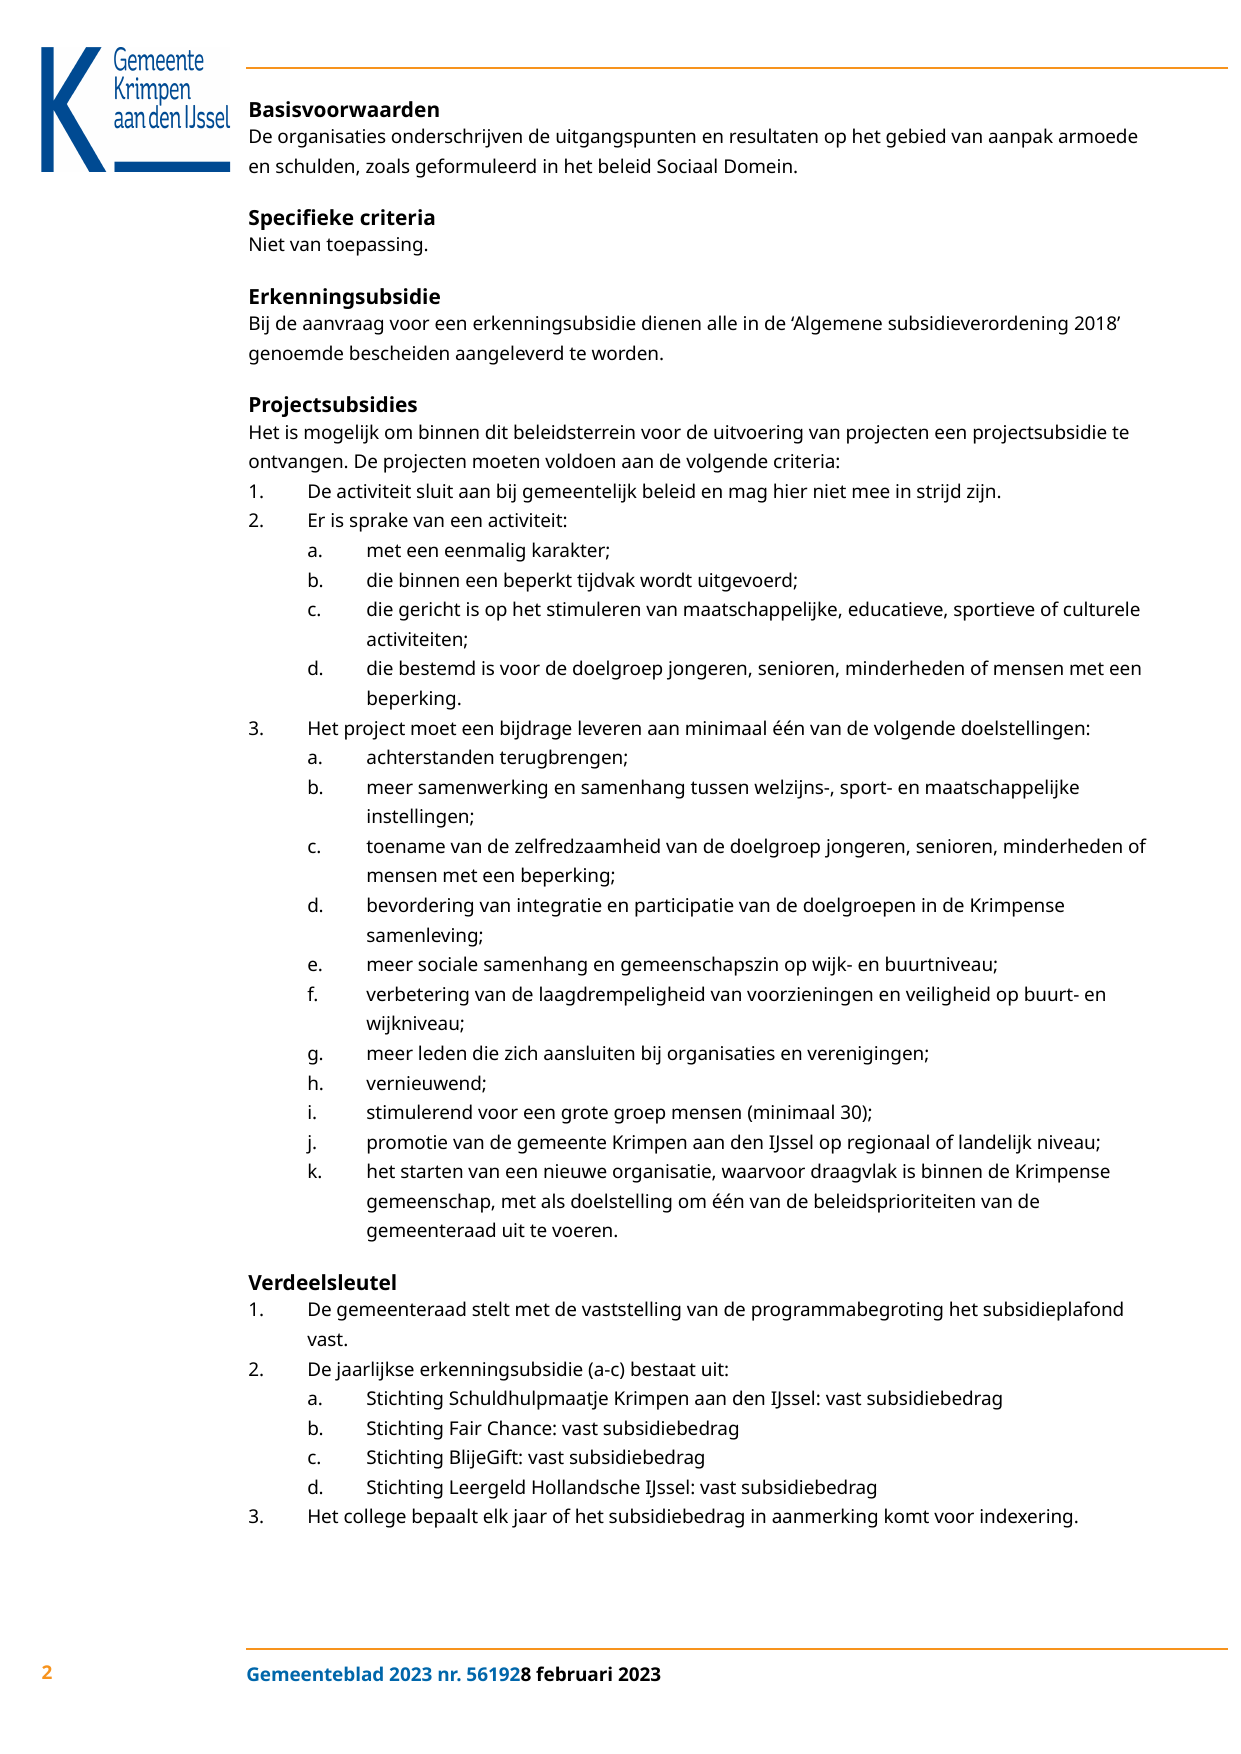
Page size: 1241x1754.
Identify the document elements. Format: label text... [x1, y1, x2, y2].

list promotie van de gemeente Krimpen aan den IJssel op regionaal of landelijk niveau; [307, 1129, 1152, 1155]
list toename van de zelfredzaamheid van de doelgroep jongeren, senioren, minderheden of mensen met een beperking; [307, 833, 1152, 888]
list meer samenwerking en samenhang tussen welzijns-, sport- en maatschappelijke instellingen; [307, 774, 1152, 829]
list het starten van een nieuwe organisatie, waarvoor draagvlak is binnen de Krimpense gemeenschap, met als doelstelling om één van de beleidsprioriteiten van de gemeenteraad uit te voeren. [307, 1158, 1152, 1243]
list Er is sprake van een activiteit: [248, 508, 1152, 533]
list die bestemd is voor de doelgroep jongeren, senioren, minderheden of mensen met een beperking. [307, 656, 1152, 711]
list De activiteit sluit aan bij gemeentelijk beleid en mag hier niet mee in strijd zijn. [248, 478, 1152, 504]
list verbetering van de laagdrempeligheid van voorzieningen en veiligheid op buurt- en wijkniveau; [307, 981, 1152, 1036]
list Het college bepaalt elk jaar of het subsidiebedrag in aanmerking komt voor indexering. [248, 1504, 1152, 1529]
list Het project moet een bijdrage leveren aan minimaal één van de volgende doelstellingen: [248, 715, 1152, 741]
text Verdeelsleutel [248, 1268, 1152, 1297]
list Stichting Fair Chance: vast subsidiebedrag [307, 1415, 1152, 1441]
list De jaarlijkse erkenningsubsidie (a-c) bestaat uit: [248, 1356, 1152, 1381]
text Specifieke criteria [248, 203, 1152, 232]
picture [41, 47, 231, 172]
list Stichting BlijeGift: vast subsidiebedrag [307, 1444, 1152, 1470]
list met een eenmalig karakter; [307, 537, 1152, 563]
list Stichting Leergeld Hollandsche IJssel: vast subsidiebedrag [307, 1474, 1152, 1500]
list De gemeenteraad stelt met de vaststelling van de programmabegroting het subsidieplafond vast. [248, 1297, 1152, 1352]
list stimulerend voor een grote groep mensen (minimaal 30); [307, 1099, 1152, 1125]
text Niet van toepassing. [248, 232, 1152, 257]
list die binnen een beperkt tijdvak wordt uitgevoerd; [307, 567, 1152, 593]
list Stichting Schuldhulpmaatje Krimpen aan den IJssel: vast subsidiebedrag [307, 1385, 1152, 1411]
list bevordering van integratie en participatie van de doelgroepen in de Krimpense samenleving; [307, 892, 1152, 948]
list die gericht is op het stimuleren van maatschappelijke, educatieve, sportieve of culturele activiteiten; [307, 596, 1152, 652]
text Het is mogelijk om binnen dit beleidsterrein voor de uitvoering van projecten een projectsubsidie te ontvangen. De projecten moeten voldoen aan de volgende criteria: [248, 419, 1152, 474]
list achterstanden terugbrengen; [307, 744, 1152, 770]
text Erkenningsubsidie [248, 282, 1152, 311]
text De organisaties onderschrijven de uitgangspunten en resultaten op het gebied van aanpak armoede en schulden, zoals geformuleerd in het beleid Sociaal Domein. [248, 123, 1152, 178]
text Bij de aanvraag voor een erkenningsubsidie dienen alle in de ‘Algemene subsidieverordening 2018’ genoemde bescheiden aangeleverd te worden. [248, 311, 1152, 366]
list meer leden die zich aansluiten bij organisaties en verenigingen; [307, 1040, 1152, 1066]
list meer sociale samenhang en gemeenschapszin op wijk- en buurtniveau; [307, 951, 1152, 977]
text Basisvoorwaarden [248, 95, 1152, 123]
text Projectsubsidies [248, 391, 1152, 419]
list vernieuwend; [307, 1070, 1152, 1096]
